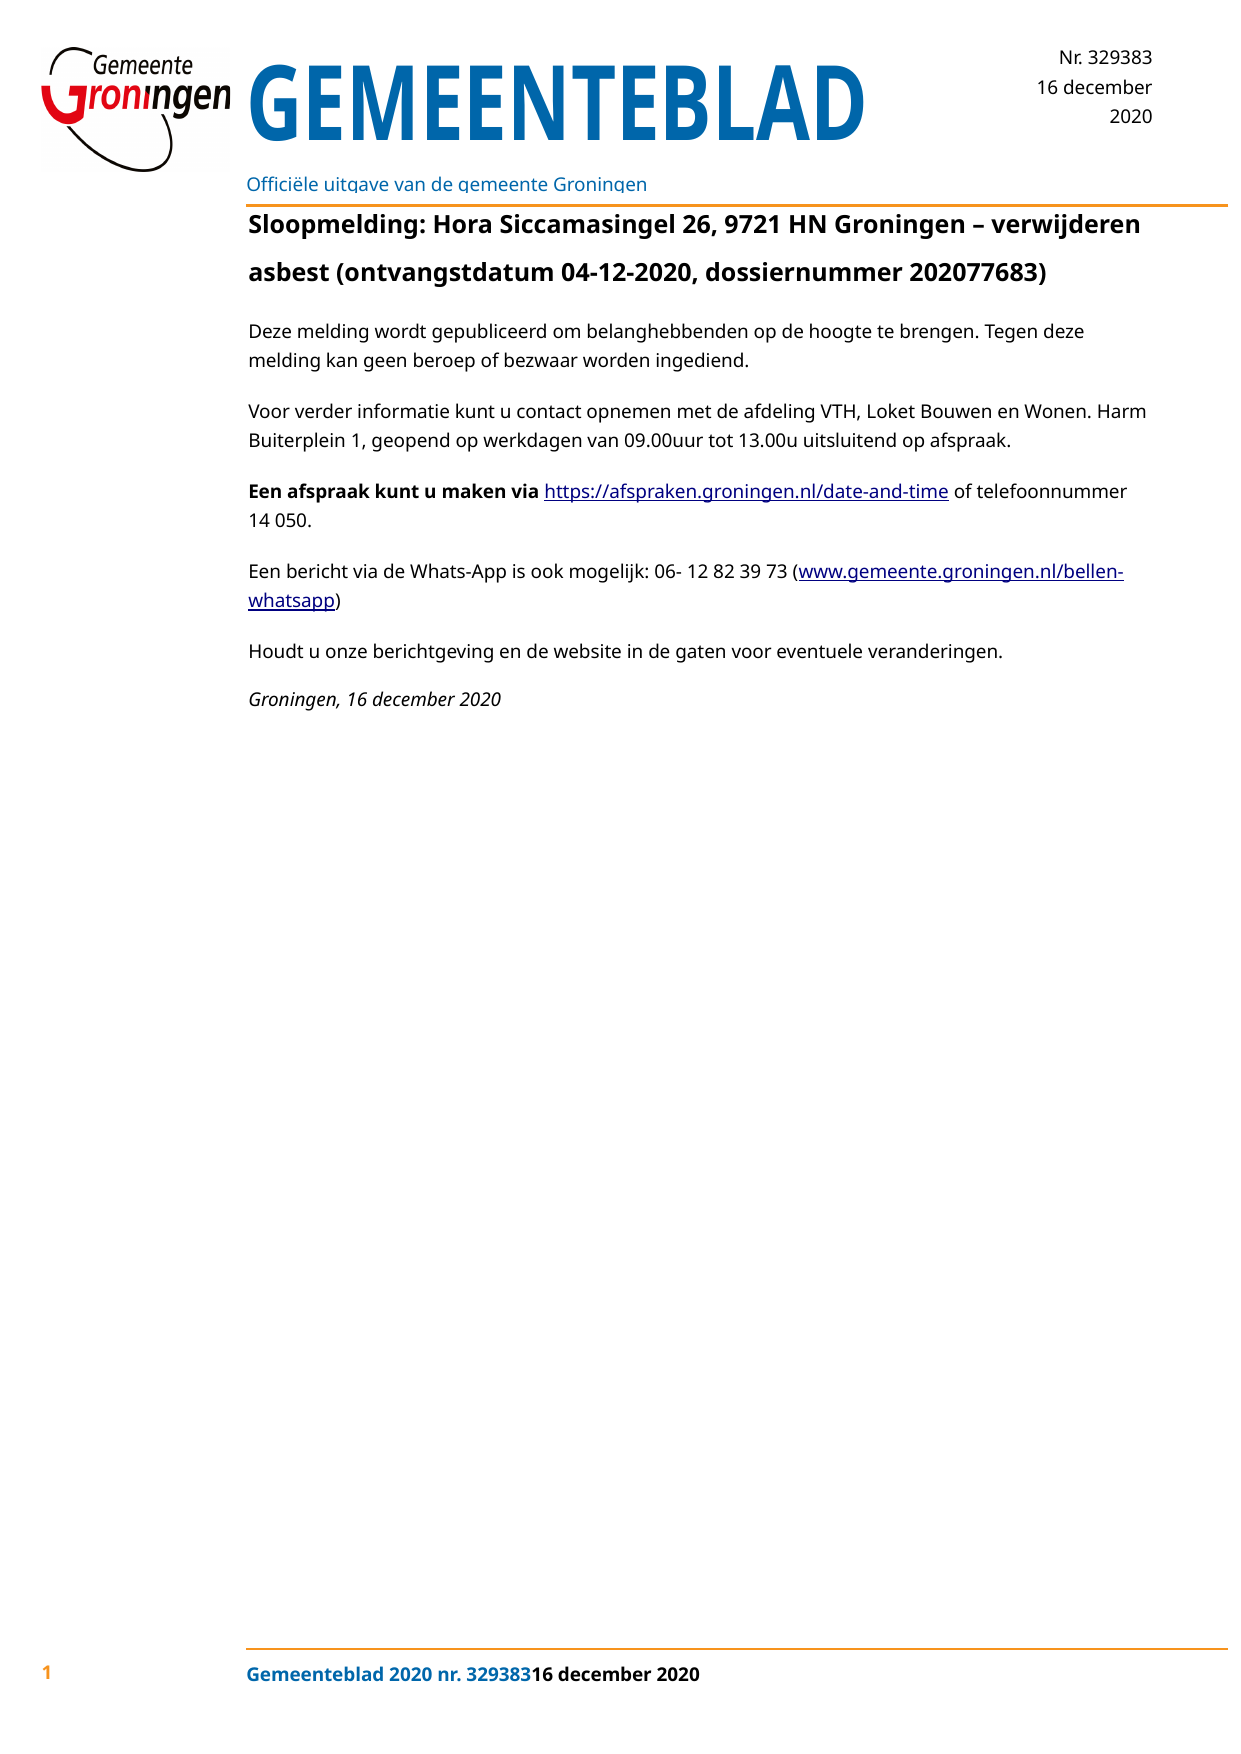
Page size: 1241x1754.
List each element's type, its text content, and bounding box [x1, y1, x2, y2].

text Houdt u onze berichtgeving en de website in de gaten voor eventuele veranderingen. [248, 638, 1152, 664]
text Een bericht via de Whats-App is ook mogelijk: 06- 12 82 39 73 (www.gemeente.groningen.nl/bellen-whatsapp) [248, 558, 1152, 613]
text Voor verder informatie kunt u contact opnemen met de afdeling VTH, Loket Bouwen en Wonen. Harm Buiterplein 1, geopend op werkdagen van 09.00uur tot 13.00u uitsluitend op afspraak. [248, 398, 1152, 453]
text Sloopmelding: Hora Siccamasingel 26, 9721 HN Groningen – verwijderen asbest (ontvangstdatum 04-12-2020, dossiernummer 202077683) [248, 207, 1152, 288]
picture [41, 47, 231, 172]
text Een afspraak kunt u maken via https://afspraken.groningen.nl/date-and-time of telefoonnummer 14 050. [248, 478, 1152, 533]
text Groningen, 16 december 2020 [248, 686, 1152, 711]
text Deze melding wordt gepubliceerd om belanghebbenden op de hoogte te brengen. Tegen deze melding kan geen beroep of bezwaar worden ingediend. [248, 318, 1152, 373]
